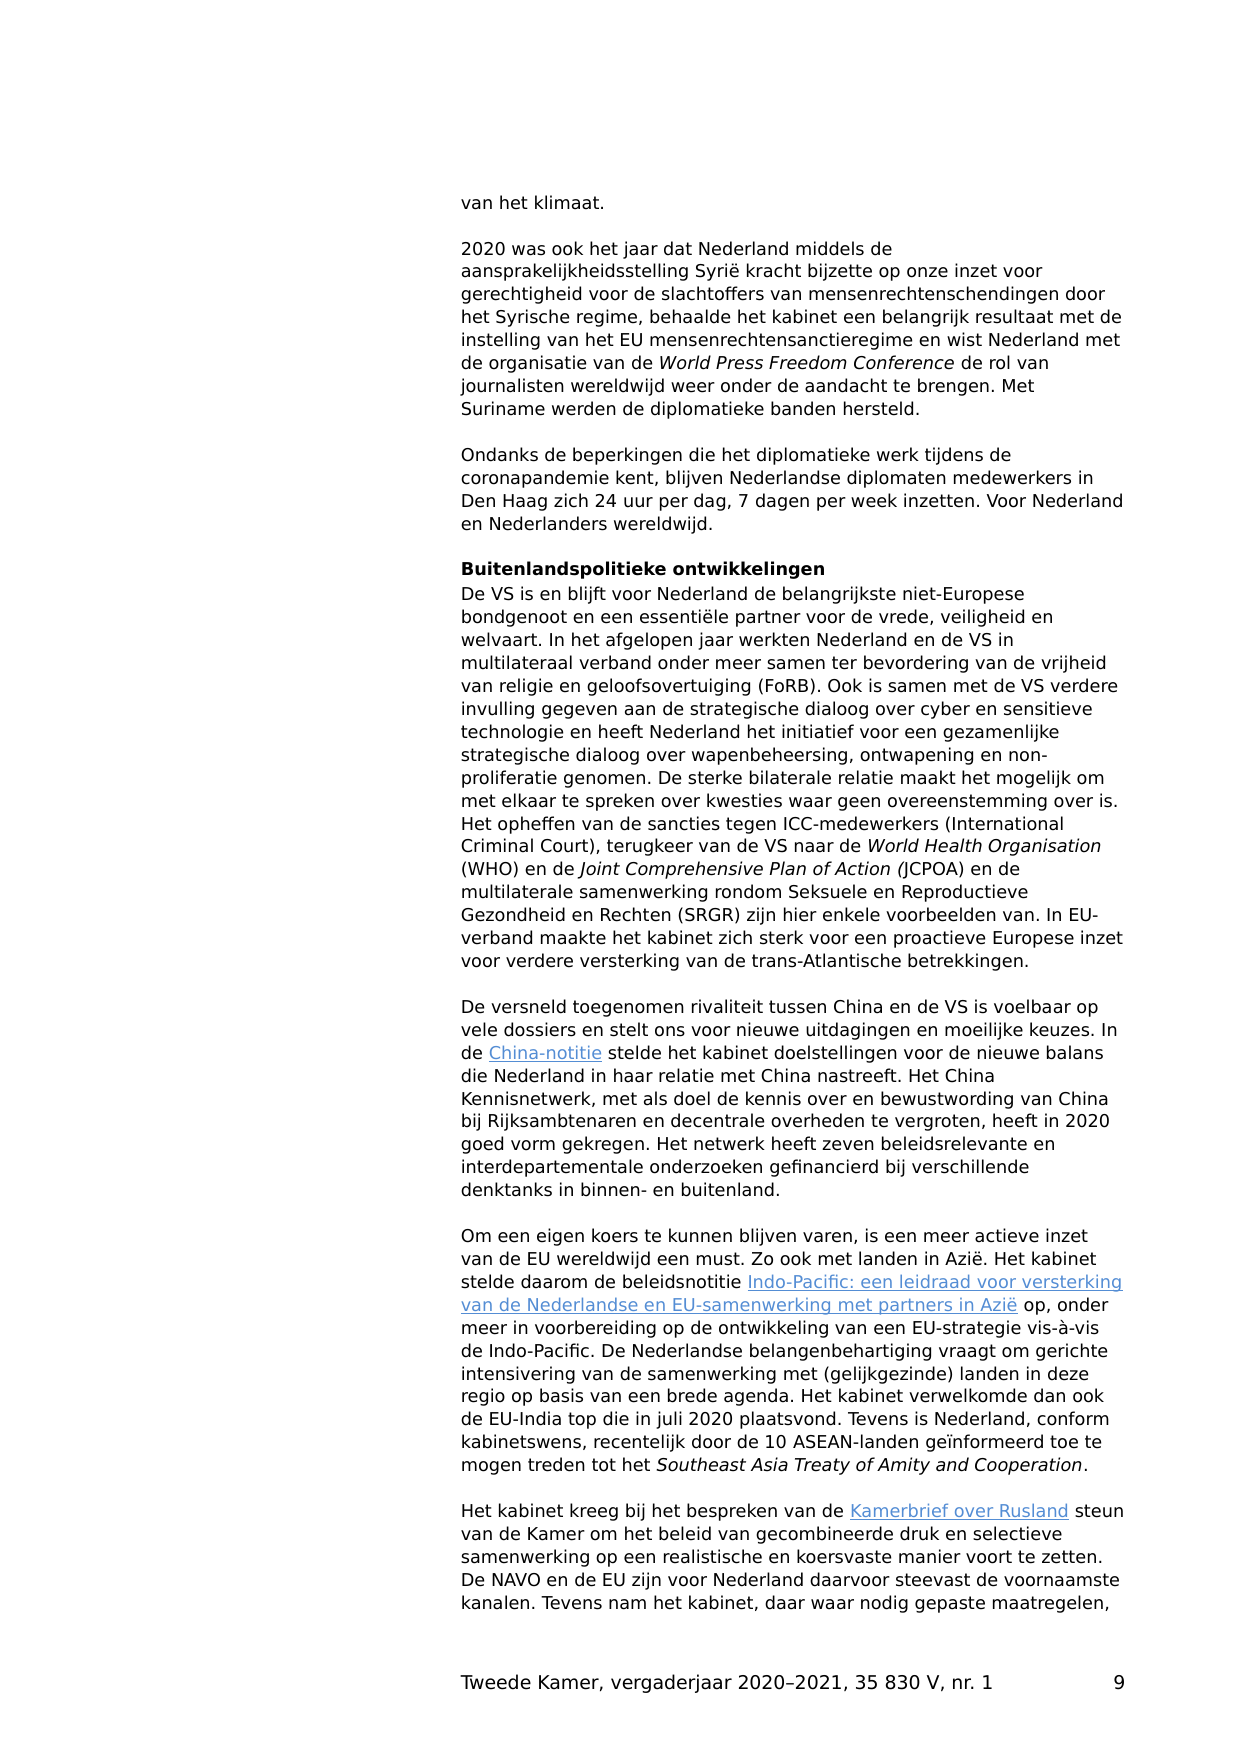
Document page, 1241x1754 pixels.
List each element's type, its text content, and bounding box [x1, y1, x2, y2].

text Buitenlandspolitieke ontwikkelingen [461, 557, 1125, 580]
text 2020 was ook het jaar dat Nederland middels de aansprakelijkheidsstelling Syrië kracht bijzette op onze inzet voor gerechtigheid voor de slachtoffers van mensenrechtenschendingen door het Syrische regime, behaalde het kabinet een belangrijk resultaat met de instelling van het EU mensenrechtensanctieregime en wist Nederland met de organisatie van de World Press Freedom Conference de rol van journalisten wereldwijd weer onder de aandacht te brengen. Met Suriname werden de diplomatieke banden hersteld. [461, 237, 1125, 420]
text van het klimaat. [461, 191, 1125, 214]
text Om een eigen koers te kunnen blijven varen, is een meer actieve inzet van de EU wereldwijd een must. Zo ook met landen in Azië. Het kabinet stelde daarom de beleidsnotitie Indo-Pacific: een leidraad voor versterking van de Nederlandse en EU-samenwerking met partners in Azië op, onder meer in voorbereiding op de ontwikkeling van een EU-strategie vis-à-vis de Indo-Pacific. De Nederlandse belangenbehartiging vraagt om gerichte intensivering van de samenwerking met (gelijkgezinde) landen in deze regio op basis van een brede agenda. Het kabinet verwelkomde dan ook de EU-India top die in juli 2020 plaatsvond. Tevens is Nederland, conform kabinetswens, recentelijk door de 10 ASEAN-landen geïnformeerd toe te mogen treden tot het Southeast Asia Treaty of Amity and Cooperation. [461, 1224, 1125, 1476]
text De versneld toegenomen rivaliteit tussen China en de VS is voelbaar op vele dossiers en stelt ons voor nieuwe uitdagingen en moeilijke keuzes. In de China-notitie stelde het kabinet doelstellingen voor de nieuwe balans die Nederland in haar relatie met China nastreeft. Het China Kennisnetwerk, met als doel de kennis over en bewustwording van China bij Rijksambtenaren en decentrale overheden te vergroten, heeft in 2020 goed vorm gekregen. Het netwerk heeft zeven beleidsrelevante en interdepartementale onderzoeken gefinancierd bij verschillende denktanks in binnen- en buitenland. [461, 995, 1125, 1201]
text Ondanks de beperkingen die het diplomatieke werk tijdens de coronapandemie kent, blijven Nederlandse diplomaten medewerkers in Den Haag zich 24 uur per dag, 7 dagen per week inzetten. Voor Nederland en Nederlanders wereldwijd. [461, 443, 1125, 534]
text De VS is en blijft voor Nederland de belangrijkste niet-Europese bondgenoot en een essentiële partner voor de vrede, veiligheid en welvaart. In het afgelopen jaar werkten Nederland en de VS in multilateraal verband onder meer samen ter bevordering van de vrijheid van religie en geloofsovertuiging (FoRB). Ook is samen met de VS verdere invulling gegeven aan de strategische dialoog over cyber en sensitieve technologie en heeft Nederland het initiatief voor een gezamenlijke strategische dialoog over wapenbeheersing, ontwapening en non-proliferatie genomen. De sterke bilaterale relatie maakt het mogelijk om met elkaar te spreken over kwesties waar geen overeenstemming over is. Het opheffen van de sancties tegen ICC-medewerkers (International Criminal Court), terugkeer van de VS naar de World Health Organisation (WHO) en de Joint Comprehensive Plan of Action (JCPOA) en de multilaterale samenwerking rondom Seksuele en Reproductieve Gezondheid en Rechten (SRGR) zijn hier enkele voorbeelden van. In EU-verband maakte het kabinet zich sterk voor een proactieve Europese inzet voor verdere versterking van de trans-Atlantische betrekkingen. [461, 582, 1125, 972]
text Het kabinet kreeg bij het bespreken van de Kamerbrief over Rusland steun van de Kamer om het beleid van gecombineerde druk en selectieve samenwerking op een realistische en koersvaste manier voort te zetten. De NAVO en de EU zijn voor Nederland daarvoor steevast de voornaamste kanalen. Tevens nam het kabinet, daar waar nodig gepaste maatregelen, [461, 1499, 1125, 1614]
